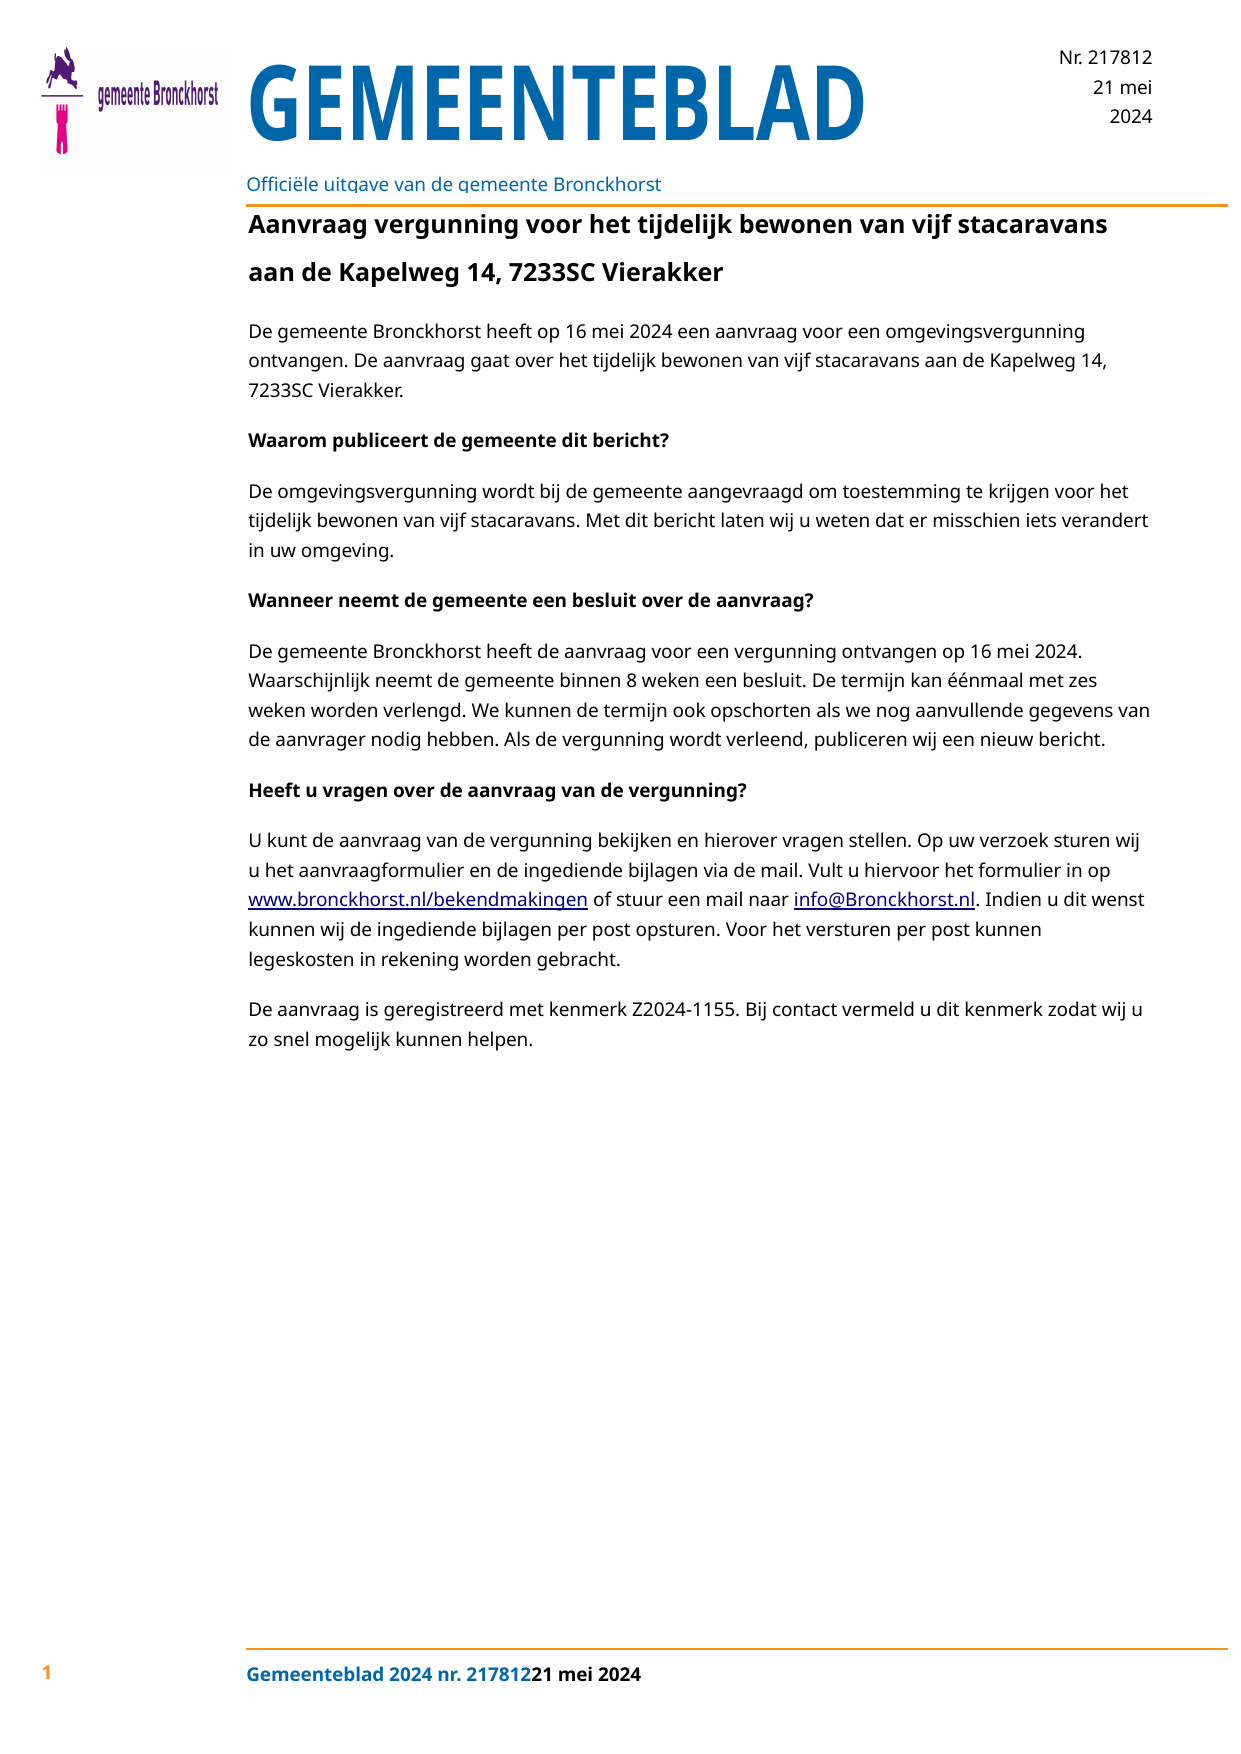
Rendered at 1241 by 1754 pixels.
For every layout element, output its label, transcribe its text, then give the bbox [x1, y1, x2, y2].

text U kunt de aanvraag van de vergunning bekijken en hierover vragen stellen. Op uw verzoek sturen wij u het aanvraagformulier en de ingediende bijlagen via de mail. Vult u hiervoor het formulier in op www.bronckhorst.nl/bekendmakingen of stuur een mail naar info@Bronckhorst.nl. Indien u dit wenst kunnen wij de ingediende bijlagen per post opsturen. Voor het versturen per post kunnen legeskosten in rekening worden gebracht. [248, 827, 1152, 972]
picture [41, 47, 231, 172]
text Aanvraag vergunning voor het tijdelijk bewonen van vijf stacaravans aan de Kapelweg 14, 7233SC Vierakker [248, 207, 1152, 288]
text De omgevingsvergunning wordt bij de gemeente aangevraagd om toestemming te krijgen voor het tijdelijk bewonen van vijf stacaravans. Met dit bericht laten wij u weten dat er misschien iets verandert in uw omgeving. [248, 478, 1152, 563]
text Waarom publiceert de gemeente dit bericht? [248, 427, 1152, 453]
text De gemeente Bronckhorst heeft op 16 mei 2024 een aanvraag voor een omgevingsvergunning ontvangen. De aanvraag gaat over het tijdelijk bewonen van vijf stacaravans aan de Kapelweg 14, 7233SC Vierakker. [248, 318, 1152, 403]
text Wanneer neemt de gemeente een besluit over de aanvraag? [248, 587, 1152, 613]
text De gemeente Bronckhorst heeft de aanvraag voor een vergunning ontvangen op 16 mei 2024. Waarschijnlijk neemt de gemeente binnen 8 weken een besluit. De termijn kan éénmaal met zes weken worden verlengd. We kunnen de termijn ook opschorten als we nog aanvullende gegevens van de aanvrager nodig hebben. Als de vergunning wordt verleend, publiceren wij een nieuw bericht. [248, 638, 1152, 752]
text Heeft u vragen over de aanvraag van de vergunning? [248, 777, 1152, 803]
text De aanvraag is geregistreerd met kenmerk Z2024-1155. Bij contact vermeld u dit kenmerk zodat wij u zo snel mogelijk kunnen helpen. [248, 996, 1152, 1052]
